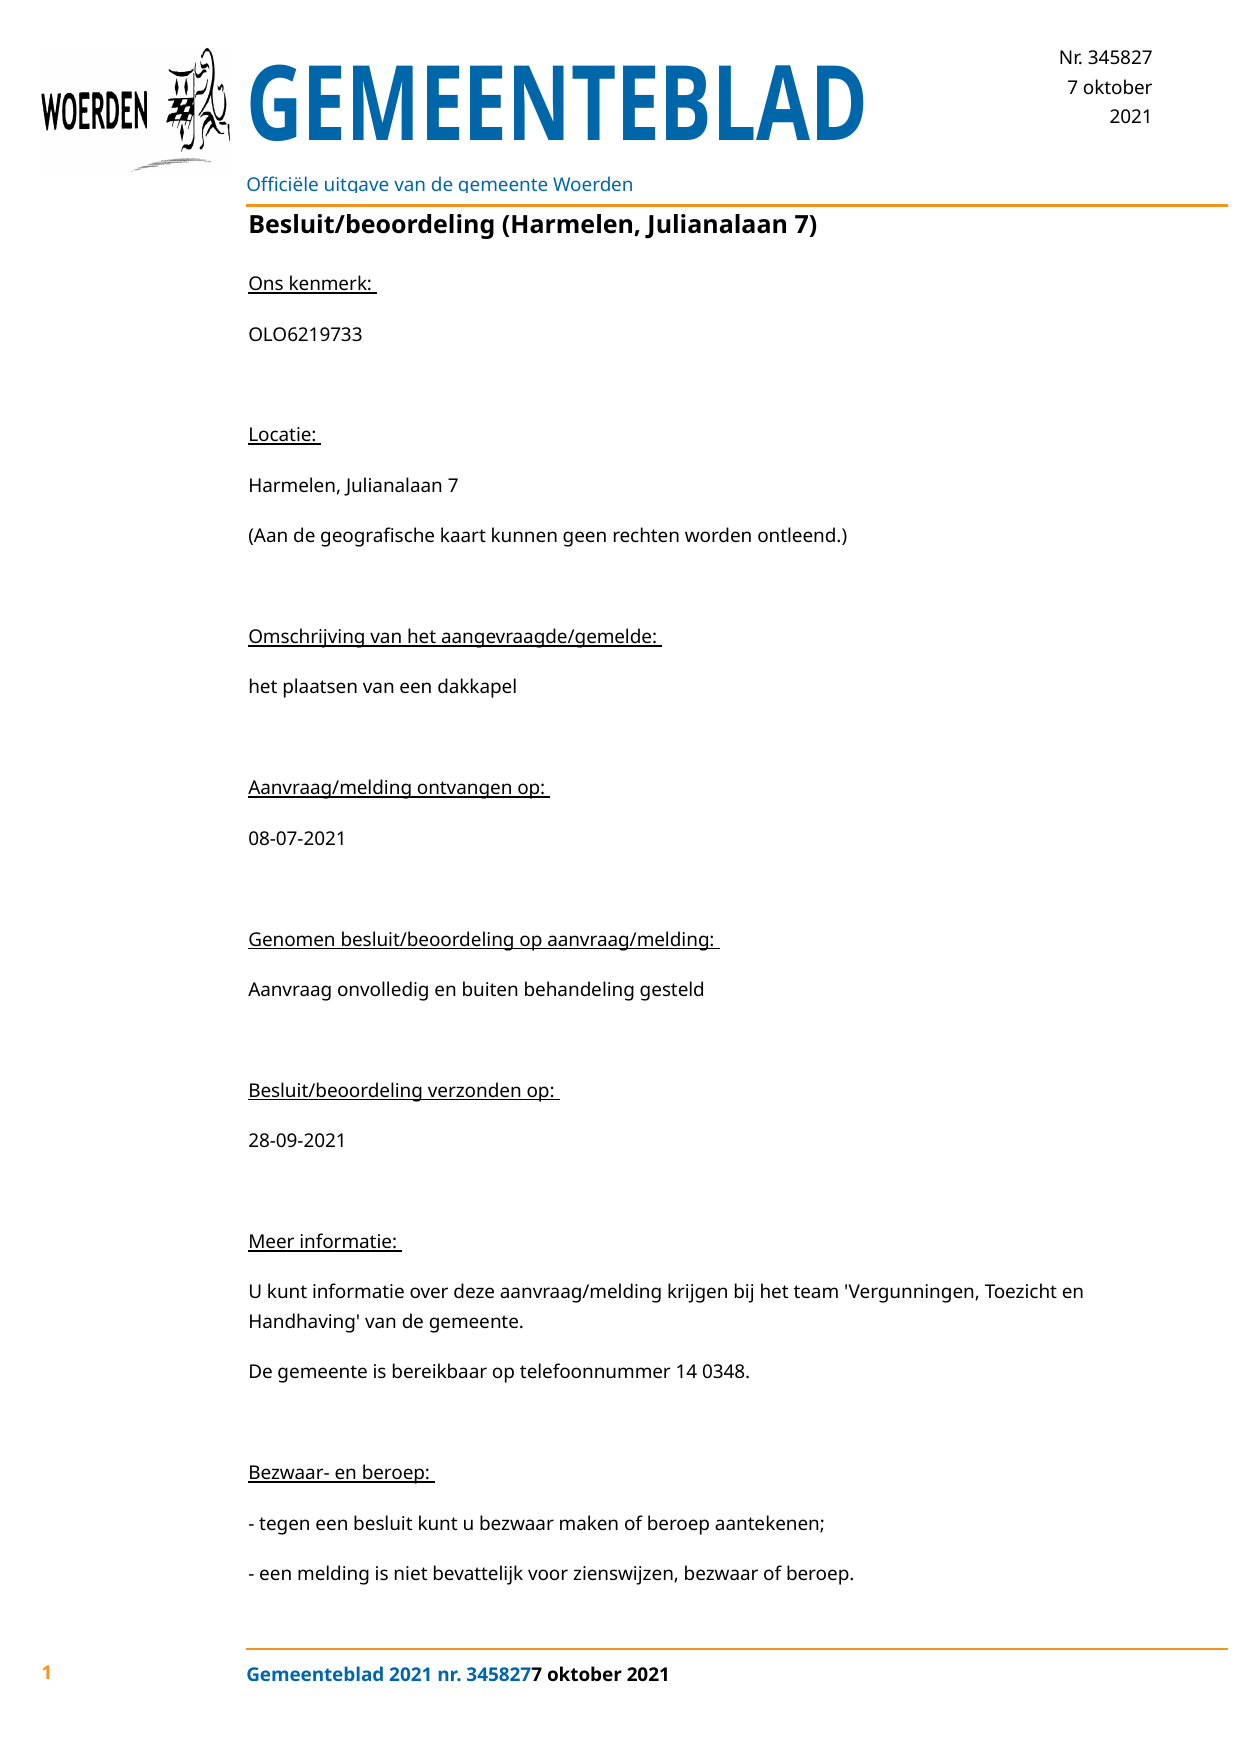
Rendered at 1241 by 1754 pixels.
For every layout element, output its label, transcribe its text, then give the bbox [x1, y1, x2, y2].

text U kunt informatie over deze aanvraag/melding krijgen bij het team 'Vergunningen, Toezicht en Handhaving' van de gemeente. [248, 1279, 1152, 1334]
text OLO6219733 [248, 321, 1152, 346]
text 28-09-2021 [248, 1127, 1152, 1153]
text De gemeente is bereikbaar op telefoonnummer 14 0348. [248, 1359, 1152, 1384]
text Besluit/beoordeling verzonden op: [248, 1077, 1152, 1103]
text (Aan de geografische kaart kunnen geen rechten worden ontleend.) [248, 522, 1152, 548]
text het plaatsen van een dakkapel [248, 674, 1152, 699]
text - tegen een besluit kunt u bezwaar maken of beroep aantekenen; [248, 1510, 1152, 1536]
text Aanvraag onvolledig en buiten behandeling gesteld [248, 976, 1152, 1002]
text Locatie: [248, 422, 1152, 447]
text 08-07-2021 [248, 825, 1152, 851]
text Bezwaar- en beroep: [248, 1459, 1152, 1485]
text Meer informatie: [248, 1228, 1152, 1254]
picture [41, 47, 231, 172]
text Besluit/beoordeling (Harmelen, Julianalaan 7) [248, 207, 1152, 241]
text Omschrijving van het aangevraagde/gemelde: [248, 623, 1152, 649]
text - een melding is niet bevattelijk voor zienswijzen, bezwaar of beroep. [248, 1560, 1152, 1586]
text Genomen besluit/beoordeling op aanvraag/melding: [248, 926, 1152, 951]
text Ons kenmerk: [248, 270, 1152, 296]
text Harmelen, Julianalaan 7 [248, 472, 1152, 498]
text Aanvraag/melding ontvangen op: [248, 774, 1152, 800]
